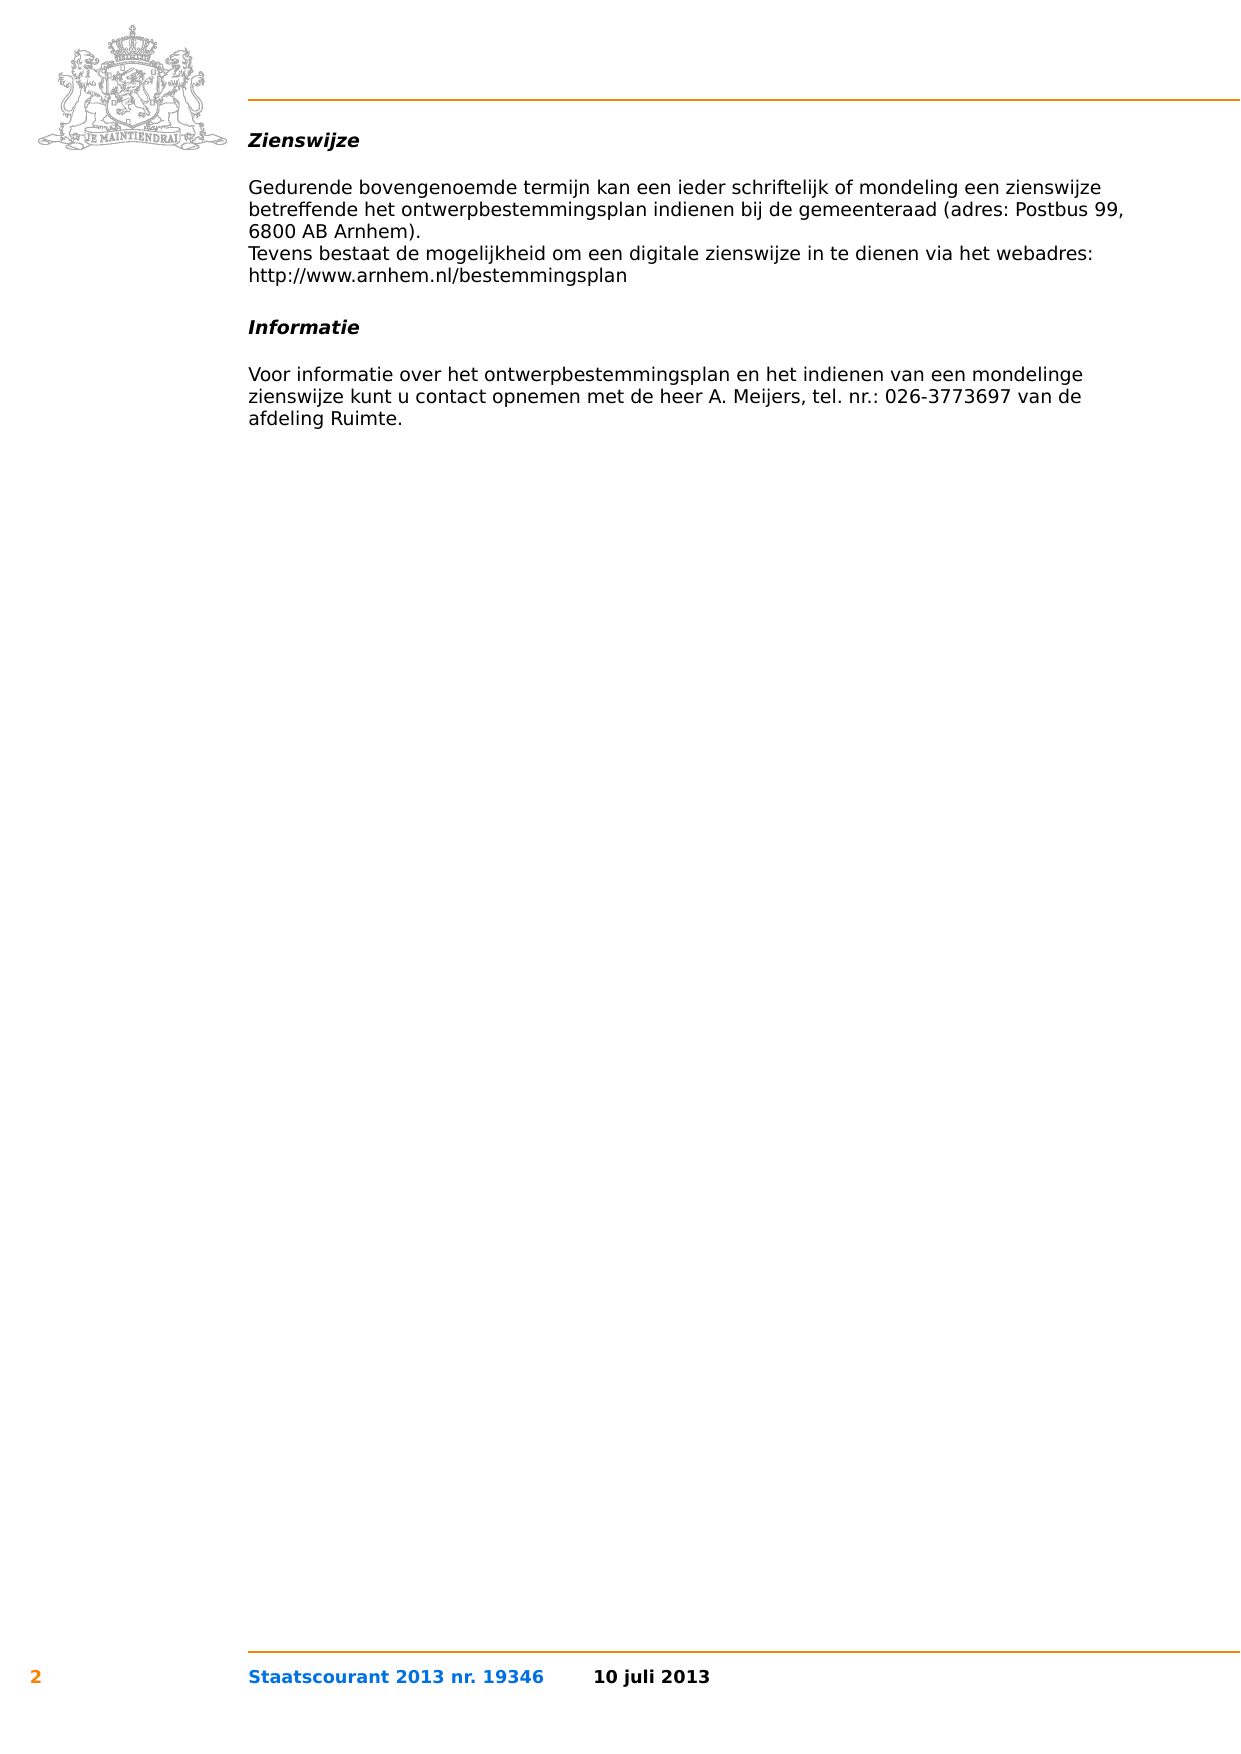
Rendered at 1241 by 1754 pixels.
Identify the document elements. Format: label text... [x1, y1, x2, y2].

text Voor informatie over het ontwerpbestemmingsplan en het indienen van een mondelinge zienswijze kunt u contact opnemen met de heer A. Meijers, tel. nr.: 026-3773697 van de afdeling Ruimte. [248, 364, 1163, 430]
subtitle Zienswijze [248, 130, 1163, 152]
text Gedurende bovengenoemde termijn kan een ieder schriftelijk of mondeling een zienswijze betreffende het ontwerpbestemmingsplan indienen bij de gemeenteraad (adres: Postbus 99, 6800 AB Arnhem). [248, 177, 1163, 243]
text http://www.arnhem.nl/bestemmingsplan [248, 265, 1163, 287]
text Tevens bestaat de mogelijkheid om een digitale zienswijze in te dienen via het webadres: [248, 243, 1163, 265]
picture [38, 25, 227, 150]
subtitle Informatie [248, 317, 1163, 339]
